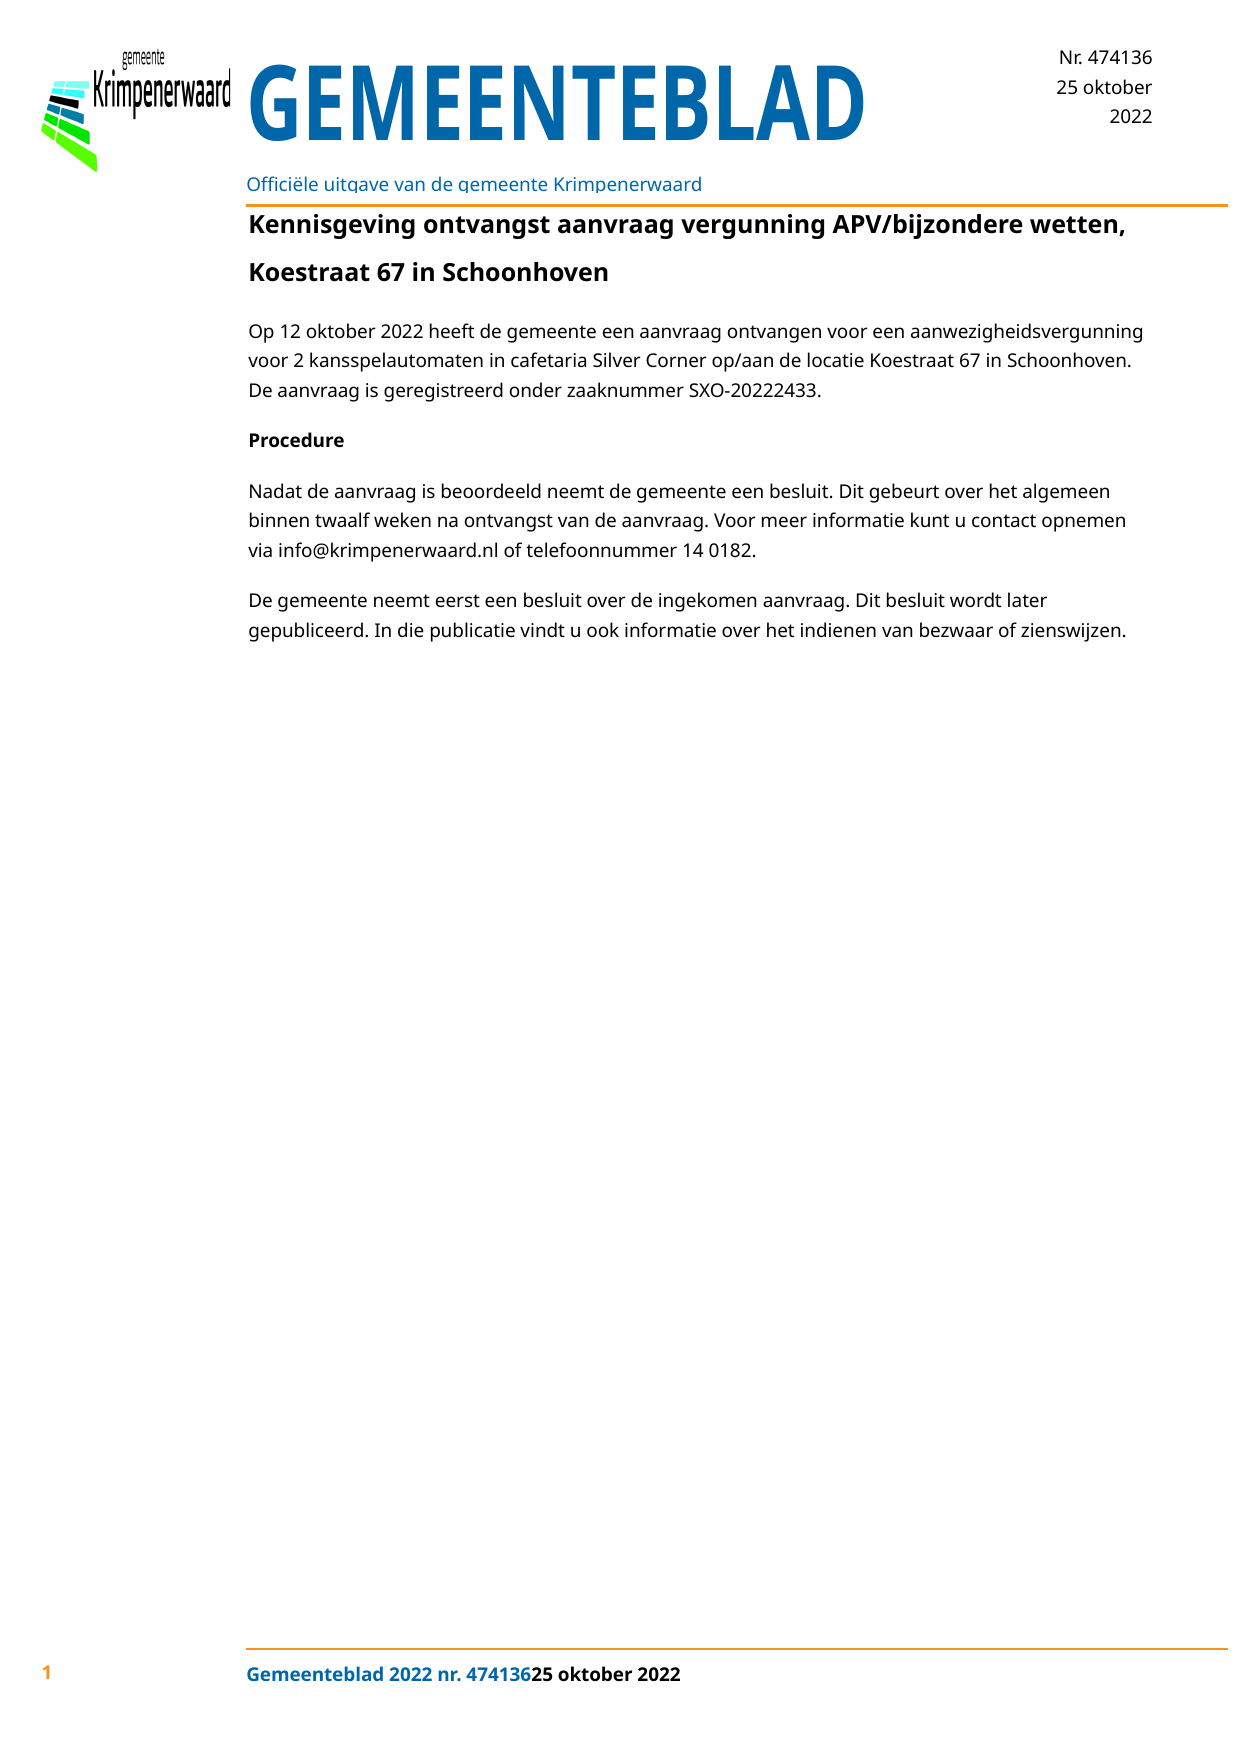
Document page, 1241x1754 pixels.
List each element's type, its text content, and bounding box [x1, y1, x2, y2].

text Kennisgeving ontvangst aanvraag vergunning APV/bijzondere wetten, Koestraat 67 in Schoonhoven [248, 207, 1152, 288]
text De gemeente neemt eerst een besluit over de ingekomen aanvraag. Dit besluit wordt later gepubliceerd. In die publicatie vindt u ook informatie over het indienen van bezwaar of zienswijzen. [248, 587, 1152, 643]
text Nadat de aanvraag is beoordeeld neemt de gemeente een besluit. Dit gebeurt over het algemeen binnen twaalf weken na ontvangst van de aanvraag. Voor meer informatie kunt u contact opnemen via info@krimpenerwaard.nl of telefoonnummer 14 0182. [248, 478, 1152, 563]
text Procedure [248, 427, 1152, 453]
text Op 12 oktober 2022 heeft de gemeente een aanvraag ontvangen voor een aanwezigheidsvergunning voor 2 kansspelautomaten in cafetaria Silver Corner op/aan de locatie Koestraat 67 in Schoonhoven. De aanvraag is geregistreerd onder zaaknummer SXO-20222433. [248, 318, 1152, 403]
picture [41, 47, 231, 172]
